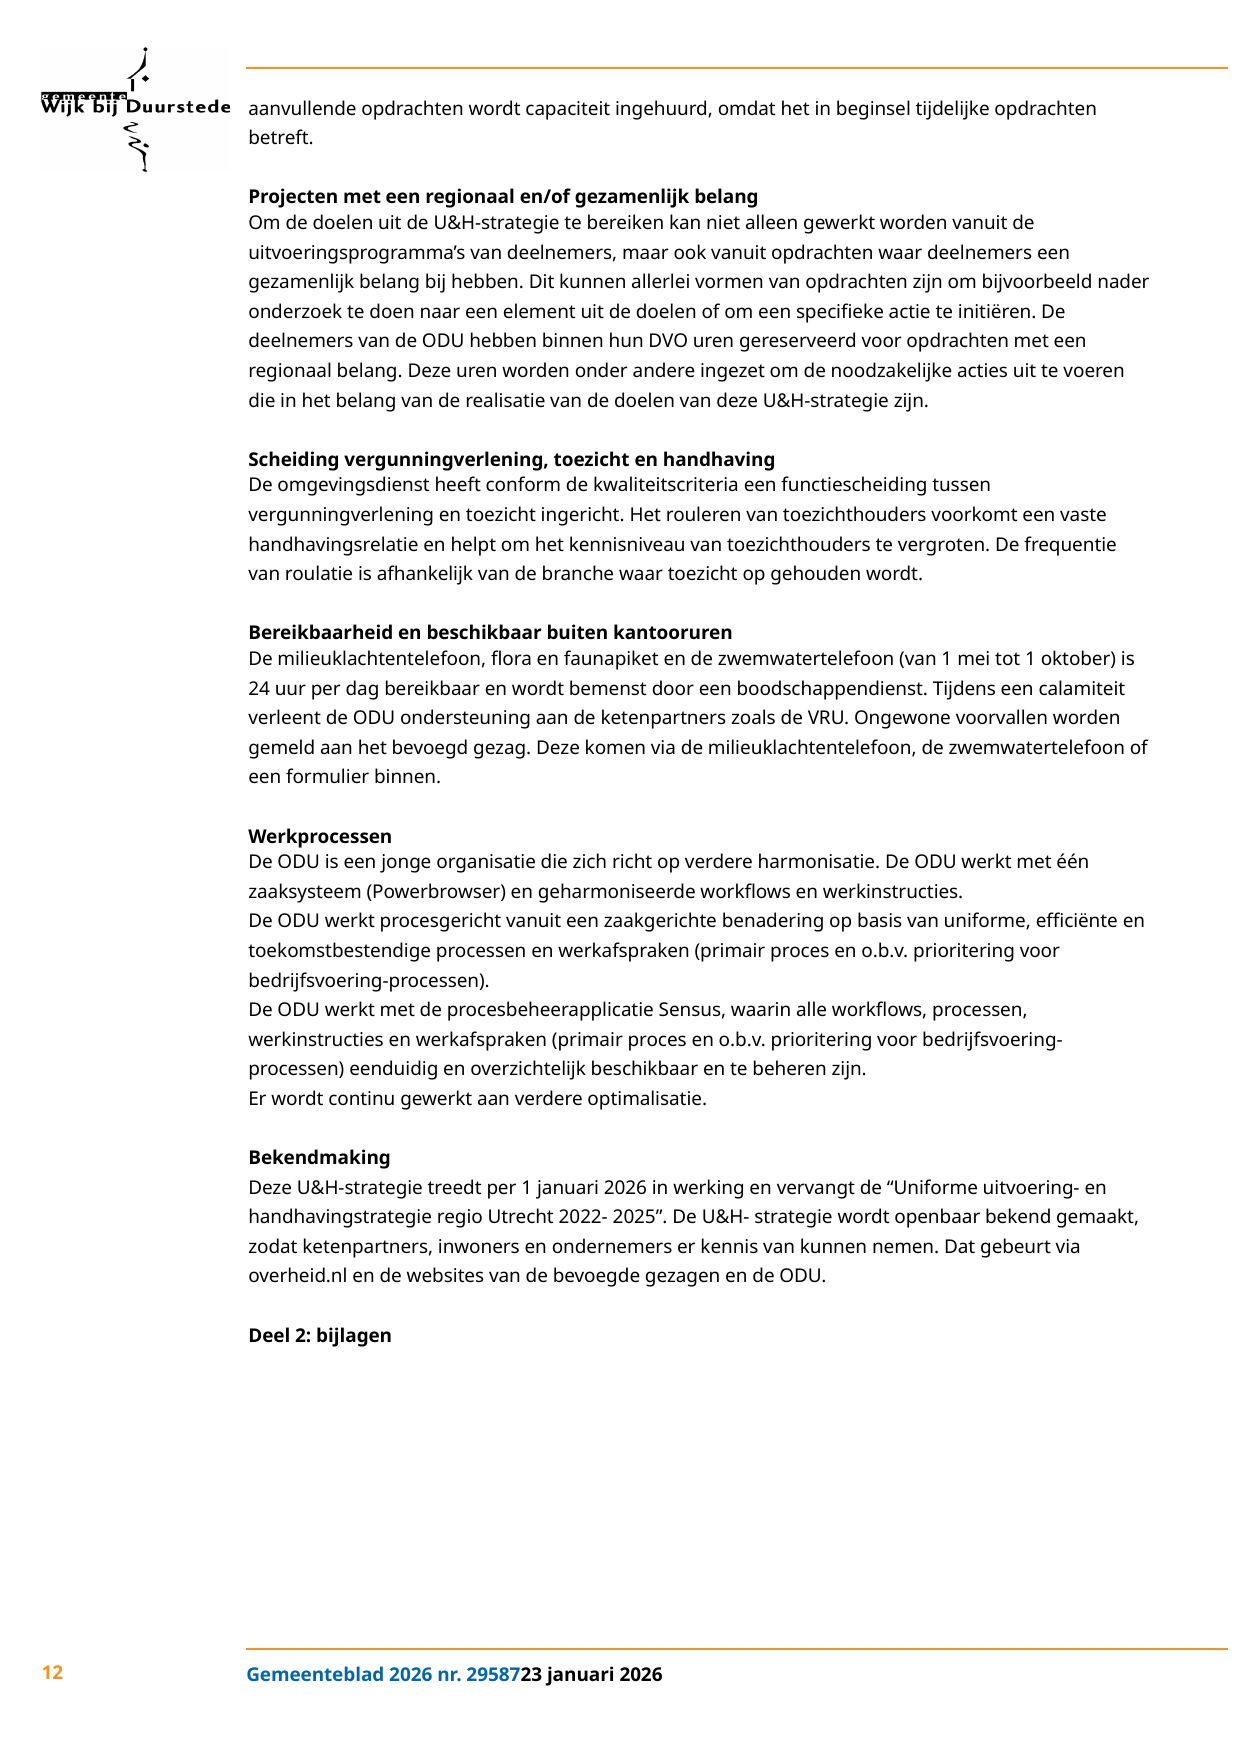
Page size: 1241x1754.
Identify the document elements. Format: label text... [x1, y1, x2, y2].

picture [41, 47, 231, 172]
text De ODU werkt met de procesbeheerapplicatie Sensus, waarin alle workflows, processen, werkinstructies en werkafspraken (primair proces en o.b.v. prioritering voor bedrijfsvoering-processen) eenduidig en overzichtelijk beschikbaar en te beheren zijn. [248, 996, 1152, 1081]
text Er wordt continu gewerkt aan verdere optimalisatie. [248, 1085, 1152, 1111]
text Deel 2: bijlagen [248, 1322, 1152, 1348]
text Bereikbaarheid en beschikbaar buiten kantooruren [248, 619, 1152, 645]
text Bekendmaking [248, 1144, 1152, 1170]
text De ODU is een jonge organisatie die zich richt op verdere harmonisatie. De ODU werkt met één zaaksysteem (Powerbrowser) en geharmoniseerde workflows en werkinstructies. [248, 848, 1152, 904]
text Om de doelen uit de U&H-strategie te bereiken kan niet alleen gewerkt worden vanuit de uitvoeringsprogramma’s van deelnemers, maar ook vanuit opdrachten waar deelnemers een gezamenlijk belang bij hebben. Dit kunnen allerlei vormen van opdrachten zijn om bijvoorbeeld nader onderzoek te doen naar een element uit de doelen of om een specifieke actie te initiëren. De deelnemers van de ODU hebben binnen hun DVO uren gereserveerd voor opdrachten met een regionaal belang. Deze uren worden onder andere ingezet om de noodzakelijke acties uit te voeren die in het belang van de realisatie van de doelen van deze U&H-strategie zijn. [248, 209, 1152, 412]
text Deze U&H-strategie treedt per 1 januari 2026 in werking en vervangt de “Uniforme uitvoering- en handhavingstrategie regio Utrecht 2022- 2025”. De U&H- strategie wordt openbaar bekend gemaakt, zodat ketenpartners, inwoners en ondernemers er kennis van kunnen nemen. Dat gebeurt via overheid.nl en de websites van de bevoegde gezagen en de ODU. [248, 1174, 1152, 1288]
text Projecten met een regionaal en/of gezamenlijk belang [248, 183, 1152, 209]
text Werkprocessen [248, 823, 1152, 848]
text De milieuklachtentelefoon, flora en faunapiket en de zwemwatertelefoon (van 1 mei tot 1 oktober) is 24 uur per dag bereikbaar en wordt bemenst door een boodschappendienst. Tijdens een calamiteit verleent de ODU ondersteuning aan de ketenpartners zoals de VRU. Ongewone voorvallen worden gemeld aan het bevoegd gezag. Deze komen via de milieuklachtentelefoon, de zwemwatertelefoon of een formulier binnen. [248, 645, 1152, 789]
text De ODU werkt procesgericht vanuit een zaakgerichte benadering op basis van uniforme, efficiënte en toekomstbestendige processen en werkafspraken (primair proces en o.b.v. prioritering voor bedrijfsvoering-processen). [248, 908, 1152, 993]
text aanvullende opdrachten wordt capaciteit ingehuurd, omdat het in beginsel tijdelijke opdrachten betreft. [248, 95, 1152, 150]
text De omgevingsdienst heeft conform de kwaliteitscriteria een functiescheiding tussen vergunningverlening en toezicht ingericht. Het rouleren van toezichthouders voorkomt een vaste handhavingsrelatie en helpt om het kennisniveau van toezichthouders te vergroten. De frequentie van roulatie is afhankelijk van de branche waar toezicht op gehouden wordt. [248, 472, 1152, 586]
text Scheiding vergunningverlening, toezicht en handhaving [248, 446, 1152, 472]
